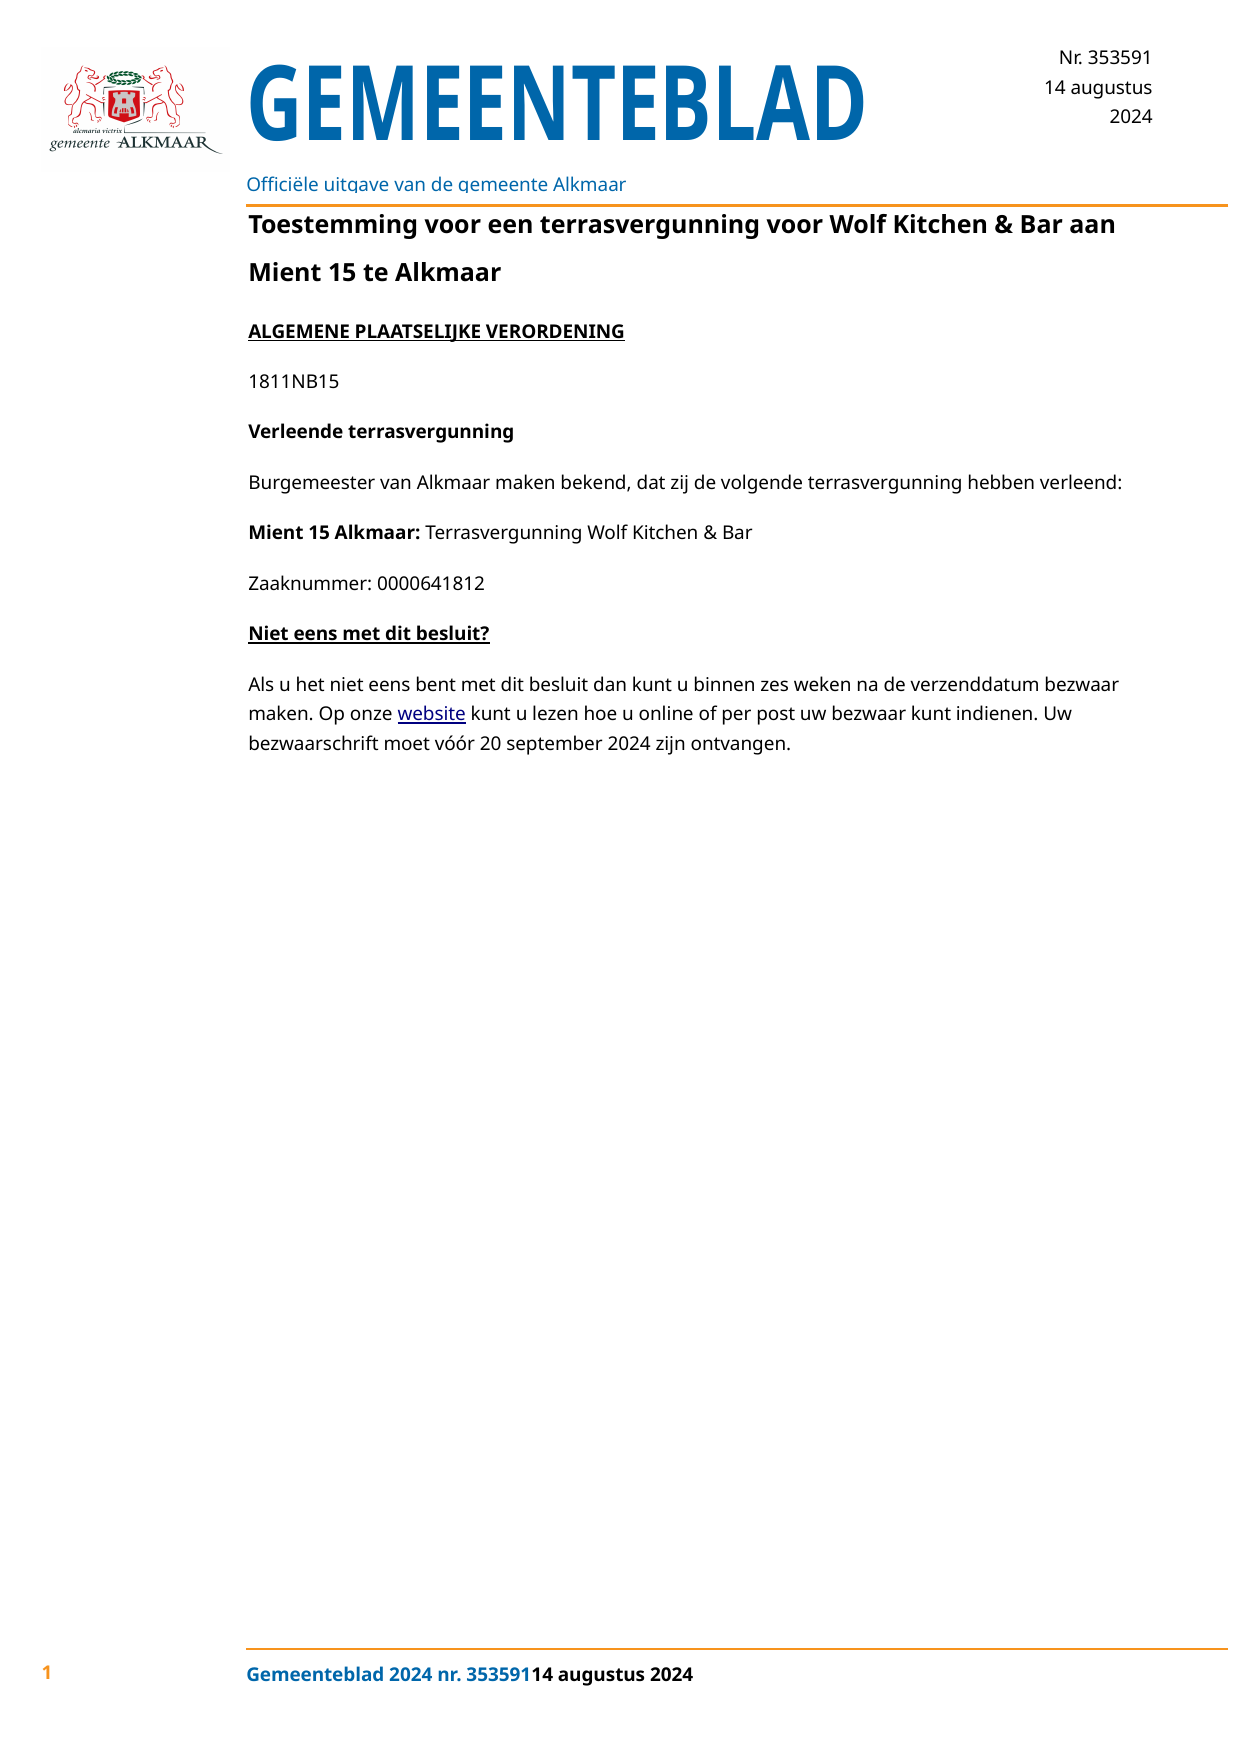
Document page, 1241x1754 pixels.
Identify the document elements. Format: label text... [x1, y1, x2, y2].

text Niet eens met dit besluit? [248, 620, 1152, 646]
picture [41, 47, 231, 172]
text 1811NB15 [248, 368, 1152, 394]
text ALGEMENE PLAATSELIJKE VERORDENING [248, 318, 1152, 344]
text Toestemming voor een terrasvergunning voor Wolf Kitchen & Bar aan Mient 15 te Alkmaar [248, 207, 1152, 288]
text Zaaknummer: 0000641812 [248, 570, 1152, 596]
text Burgemeester van Alkmaar maken bekend, dat zij de volgende terrasvergunning hebben verleend: [248, 469, 1152, 495]
text Mient 15 Alkmaar: Terrasvergunning Wolf Kitchen & Bar [248, 519, 1152, 545]
text Als u het niet eens bent met dit besluit dan kunt u binnen zes weken na de verzenddatum bezwaar maken. Op onze website kunt u lezen hoe u online of per post uw bezwaar kunt indienen. Uw bezwaarschrift moet vóór 20 september 2024 zijn ontvangen. [248, 671, 1152, 756]
text Verleende terrasvergunning [248, 419, 1152, 444]
